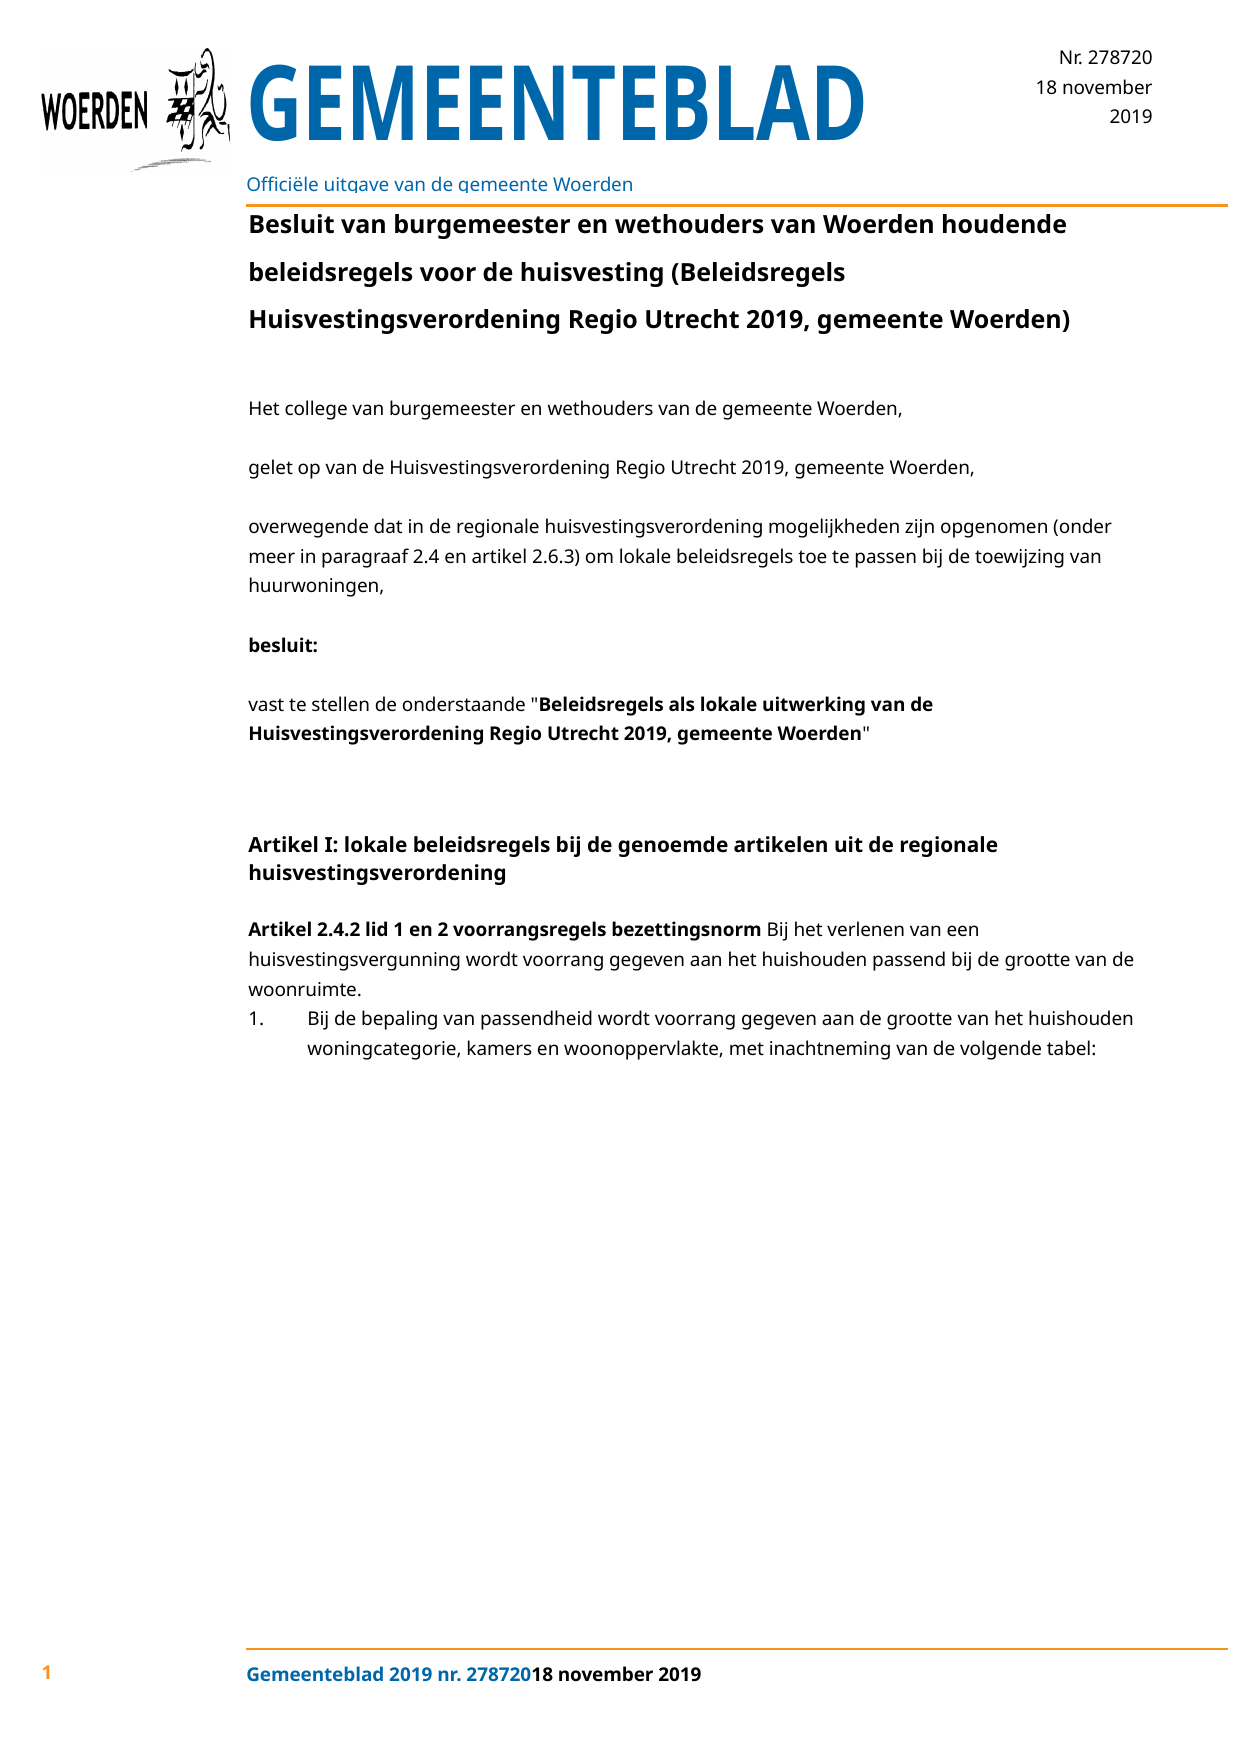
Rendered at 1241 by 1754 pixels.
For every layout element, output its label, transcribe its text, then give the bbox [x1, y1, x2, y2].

text Het college van burgemeester en wethouders van de gemeente Woerden, [248, 395, 1152, 421]
text gelet op van de Huisvestingsverordening Regio Utrecht 2019, gemeente Woerden, [248, 454, 1152, 480]
text besluit: [248, 632, 1152, 657]
list Bij de bepaling van passendheid wordt voorrang gegeven aan de grootte van het huishouden woningcategorie, kamers en woonoppervlakte, met inachtneming van de volgende tabel: [248, 1005, 1152, 1061]
text overwegende dat in de regionale huisvestingsverordening mogelijkheden zijn opgenomen (onder meer in paragraaf 2.4 en artikel 2.6.3) om lokale beleidsregels toe te passen bij de toewijzing van huurwoningen, [248, 513, 1152, 598]
text Artikel I: lokale beleidsregels bij de genoemde artikelen uit de regionale huisvestingsverordening [248, 830, 1152, 887]
picture [41, 47, 231, 172]
text vast te stellen de onderstaande "Beleidsregels als lokale uitwerking van de Huisvestingsverordening Regio Utrecht 2019, gemeente Woerden" [248, 691, 1152, 746]
text Besluit van burgemeester en wethouders van Woerden houdende beleidsregels voor de huisvesting (Beleidsregels Huisvestingsverordening Regio Utrecht 2019, gemeente Woerden) [248, 207, 1152, 336]
text Artikel 2.4.2 lid 1 en 2 voorrangsregels bezettingsnorm Bij het verlenen van een huisvestingsvergunning wordt voorrang gegeven aan het huishouden passend bij de grootte van de woonruimte. [248, 917, 1152, 1001]
